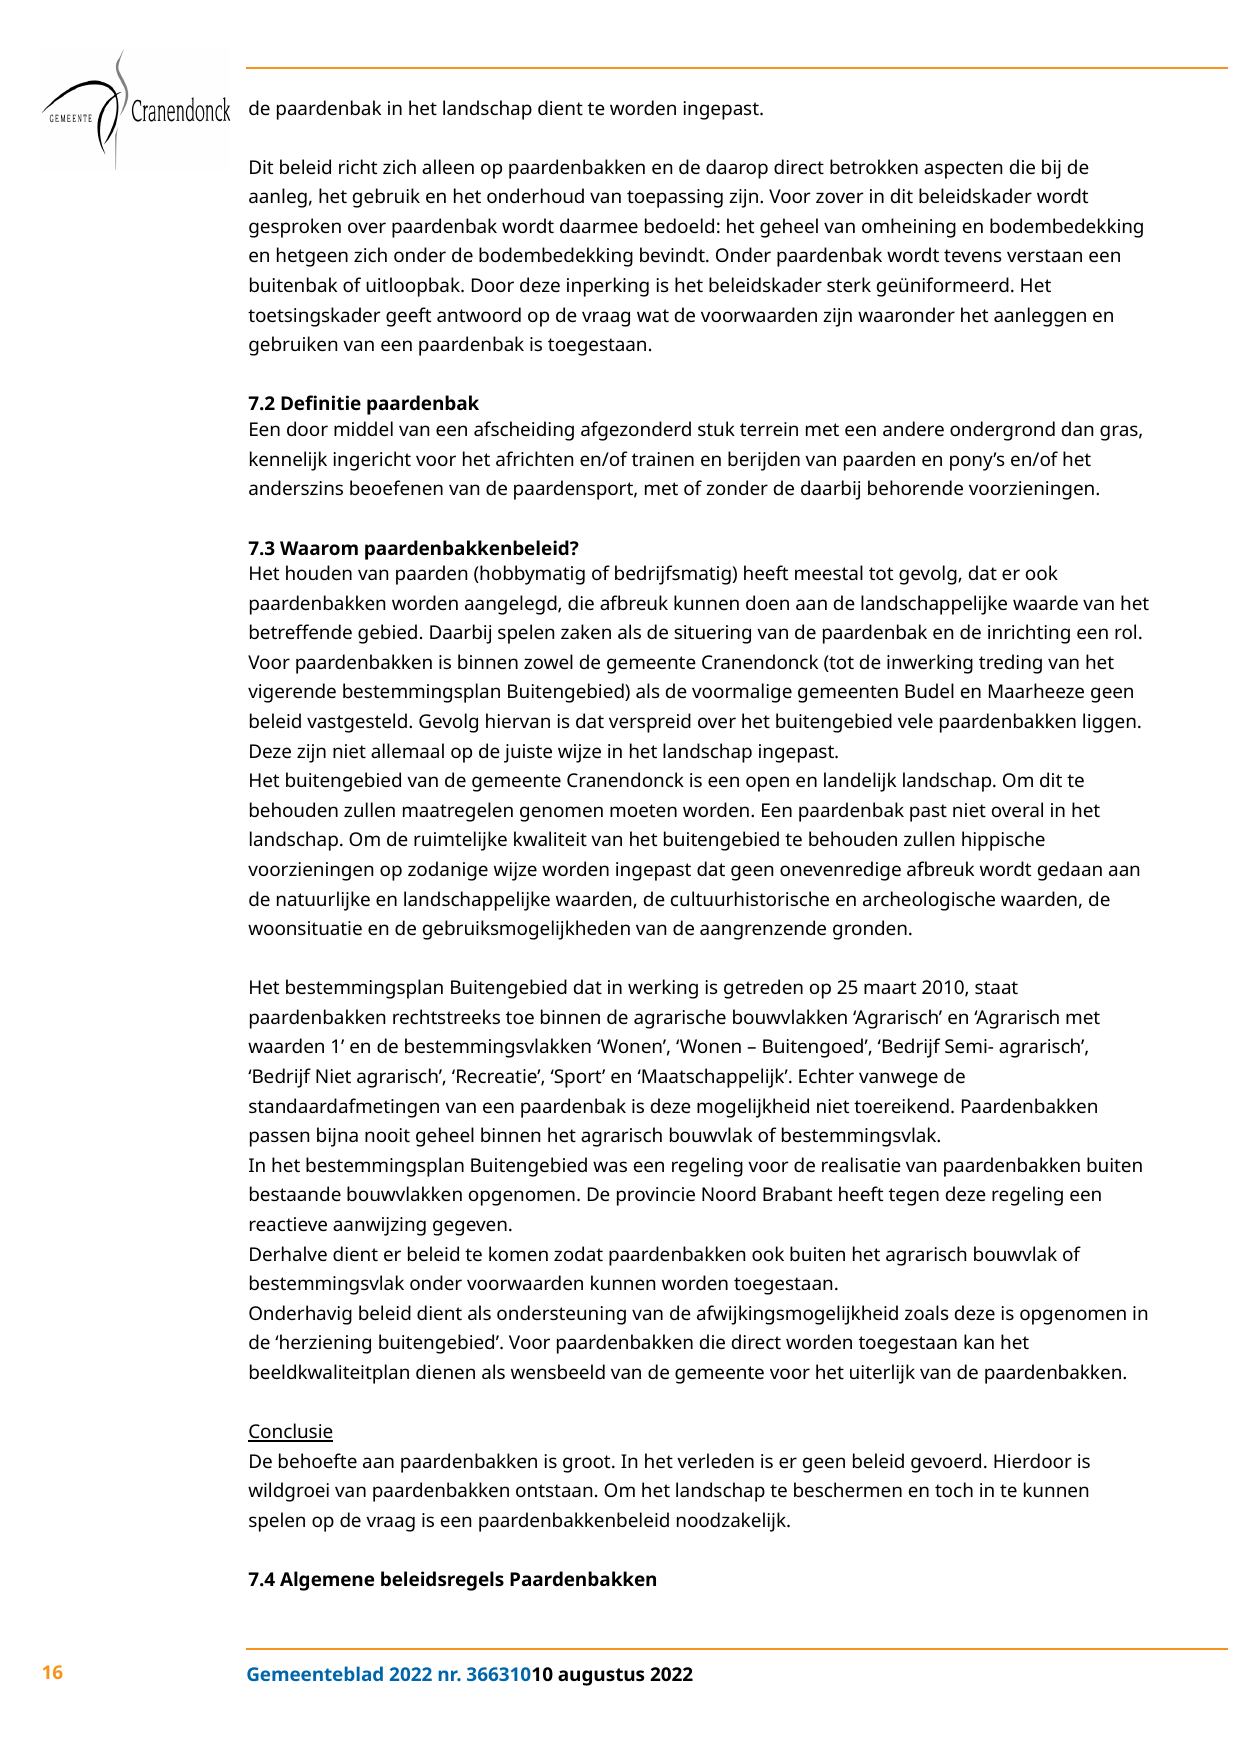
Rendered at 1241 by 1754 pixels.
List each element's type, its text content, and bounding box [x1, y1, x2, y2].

picture [41, 47, 231, 172]
text de paardenbak in het landschap dient te worden ingepast. [248, 95, 1152, 121]
text De behoefte aan paardenbakken is groot. In het verleden is er geen beleid gevoerd. Hierdoor is wildgroei van paardenbakken ontstaan. Om het landschap te beschermen en toch in te kunnen spelen op de vraag is een paardenbakkenbeleid noodzakelijk. [248, 1448, 1152, 1533]
text Voor paardenbakken is binnen zowel de gemeente Cranendonck (tot de inwerking treding van het vigerende bestemmingsplan Buitengebied) als de voormalige gemeenten Budel en Maarheeze geen beleid vastgesteld. Gevolg hiervan is dat verspreid over het buitengebied vele paardenbakken liggen. Deze zijn niet allemaal op de juiste wijze in het landschap ingepast. [248, 649, 1152, 764]
text Derhalve dient er beleid te komen zodat paardenbakken ook buiten het agrarisch bouwvlak of bestemmingsvlak onder voorwaarden kunnen worden toegestaan. [248, 1241, 1152, 1296]
text In het bestemmingsplan Buitengebied was een regeling voor de realisatie van paardenbakken buiten bestaande bouwvlakken opgenomen. De provincie Noord Brabant heeft tegen deze regeling een reactieve aanwijzing gegeven. [248, 1152, 1152, 1237]
text Het buitengebied van de gemeente Cranendonck is een open en landelijk landschap. Om dit te behouden zullen maatregelen genomen moeten worden. Een paardenbak past niet overal in het landschap. Om de ruimtelijke kwaliteit van het buitengebied te behouden zullen hippische voorzieningen op zodanige wijze worden ingepast dat geen onevenredige afbreuk wordt gedaan aan de natuurlijke en landschappelijke waarden, de cultuurhistorische en archeologische waarden, de woonsituatie en de gebruiksmogelijkheden van de aangrenzende gronden. [248, 767, 1152, 941]
text 7.4 Algemene beleidsregels Paardenbakken [248, 1566, 1152, 1592]
text Onderhavig beleid dient als ondersteuning van de afwijkingsmogelijkheid zoals deze is opgenomen in de ‘herziening buitengebied’. Voor paardenbakken die direct worden toegestaan kan het beeldkwaliteitplan dienen als wensbeeld van de gemeente voor het uiterlijk van de paardenbakken. [248, 1300, 1152, 1385]
text 7.3 Waarom paardenbakkenbeleid? [248, 535, 1152, 560]
text Conclusie [248, 1418, 1152, 1444]
text Het houden van paarden (hobbymatig of bedrijfsmatig) heeft meestal tot gevolg, dat er ook paardenbakken worden aangelegd, die afbreuk kunnen doen aan de landschappelijke waarde van het betreffende gebied. Daarbij spelen zaken als de situering van de paardenbak en de inrichting een rol. [248, 560, 1152, 645]
text Het bestemmingsplan Buitengebied dat in werking is getreden op 25 maart 2010, staat paardenbakken rechtstreeks toe binnen de agrarische bouwvlakken ‘Agrarisch’ en ‘Agrarisch met waarden 1’ en de bestemmingsvlakken ‘Wonen’, ‘Wonen – Buitengoed’, ‘Bedrijf Semi- agrarisch’, ‘Bedrijf Niet agrarisch’, ‘Recreatie’, ‘Sport’ en ‘Maatschappelijk’. Echter vanwege de standaardafmetingen van een paardenbak is deze mogelijkheid niet toereikend. Paardenbakken passen bijna nooit geheel binnen het agrarisch bouwvlak of bestemmingsvlak. [248, 974, 1152, 1148]
text Dit beleid richt zich alleen op paardenbakken en de daarop direct betrokken aspecten die bij de aanleg, het gebruik en het onderhoud van toepassing zijn. Voor zover in dit beleidskader wordt gesproken over paardenbak wordt daarmee bedoeld: het geheel van omheining en bodembedekking en hetgeen zich onder de bodembedekking bevindt. Onder paardenbak wordt tevens verstaan een buitenbak of uitloopbak. Door deze inperking is het beleidskader sterk geüniformeerd. Het toetsingskader geeft antwoord op de vraag wat de voorwaarden zijn waaronder het aanleggen en gebruiken van een paardenbak is toegestaan. [248, 154, 1152, 357]
text Een door middel van een afscheiding afgezonderd stuk terrein met een andere ondergrond dan gras, kennelijk ingericht voor het africhten en/of trainen en berijden van paarden en pony’s en/of het anderszins beoefenen van de paardensport, met of zonder de daarbij behorende voorzieningen. [248, 416, 1152, 501]
text 7.2 Definitie paardenbak [248, 391, 1152, 416]
